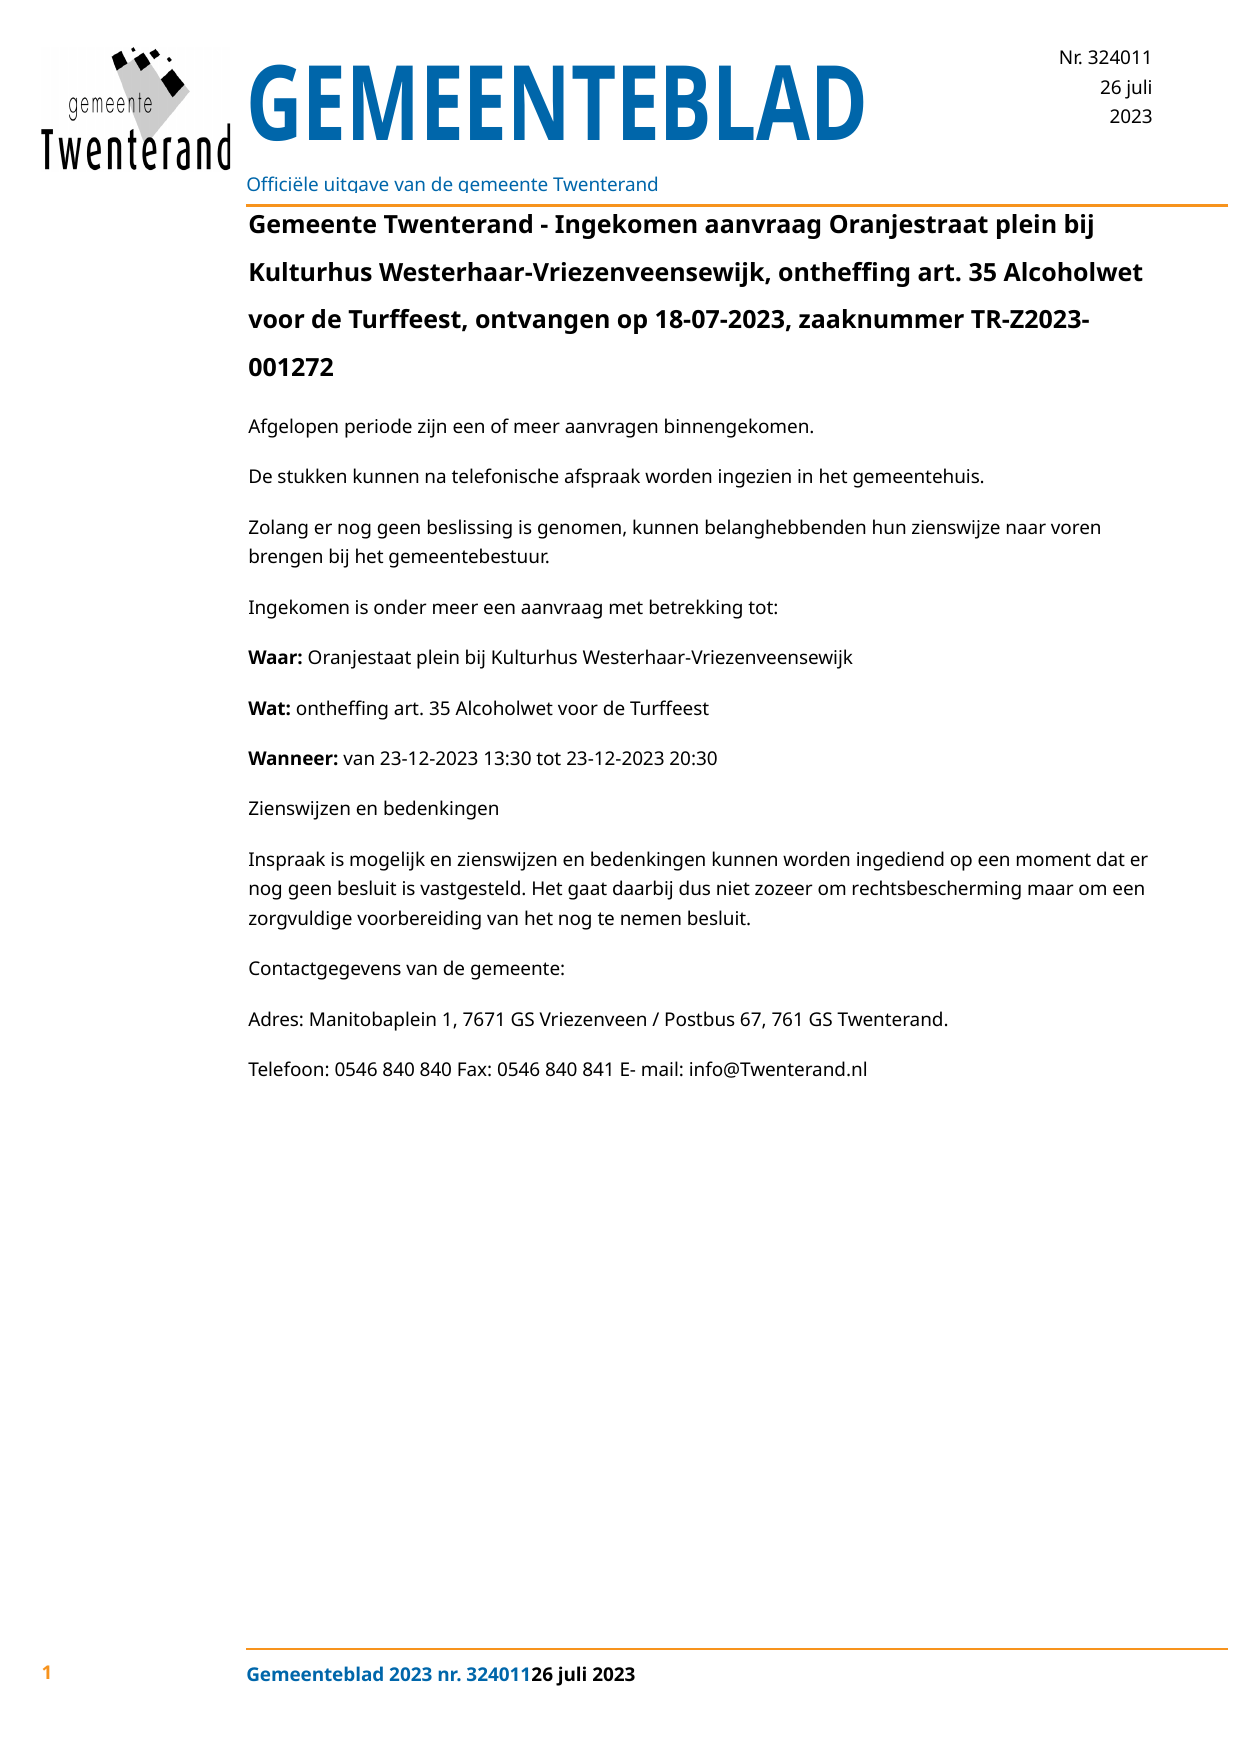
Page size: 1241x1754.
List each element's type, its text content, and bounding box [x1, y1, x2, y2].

text Contactgegevens van de gemeente: [248, 956, 1152, 981]
text Telefoon: 0546 840 840 Fax: 0546 840 841 E- mail: info@Twenterand.nl [248, 1056, 1152, 1082]
text Zolang er nog geen beslissing is genomen, kunnen belanghebbenden hun zienswijze naar voren brengen bij het gemeentebestuur. [248, 514, 1152, 569]
text Inspraak is mogelijk en zienswijzen en bedenkingen kunnen worden ingediend op een moment dat er nog geen besluit is vastgesteld. Het gaat daarbij dus niet zozeer om rechtsbescherming maar om een zorgvuldige voorbereiding van het nog te nemen besluit. [248, 846, 1152, 931]
picture [41, 47, 231, 172]
text De stukken kunnen na telefonische afspraak worden ingezien in het gemeentehuis. [248, 463, 1152, 489]
text Gemeente Twenterand - Ingekomen aanvraag Oranjestraat plein bij Kulturhus Westerhaar-Vriezenveensewijk, ontheffing art. 35 Alcoholwet voor de Turffeest, ontvangen op 18-07-2023, zaaknummer TR-Z2023-001272 [248, 207, 1152, 384]
text Adres: Manitobaplein 1, 7671 GS Vriezenveen / Postbus 67, 761 GS Twenterand. [248, 1006, 1152, 1032]
text Wanneer: van 23-12-2023 13:30 tot 23-12-2023 20:30 [248, 745, 1152, 771]
text Afgelopen periode zijn een of meer aanvragen binnengekomen. [248, 413, 1152, 439]
text Wat: ontheffing art. 35 Alcoholwet voor de Turffeest [248, 695, 1152, 721]
text Waar: Oranjestaat plein bij Kulturhus Westerhaar-Vriezenveensewijk [248, 644, 1152, 670]
text Ingekomen is onder meer een aanvraag met betrekking tot: [248, 594, 1152, 620]
text Zienswijzen en bedenkingen [248, 796, 1152, 821]
